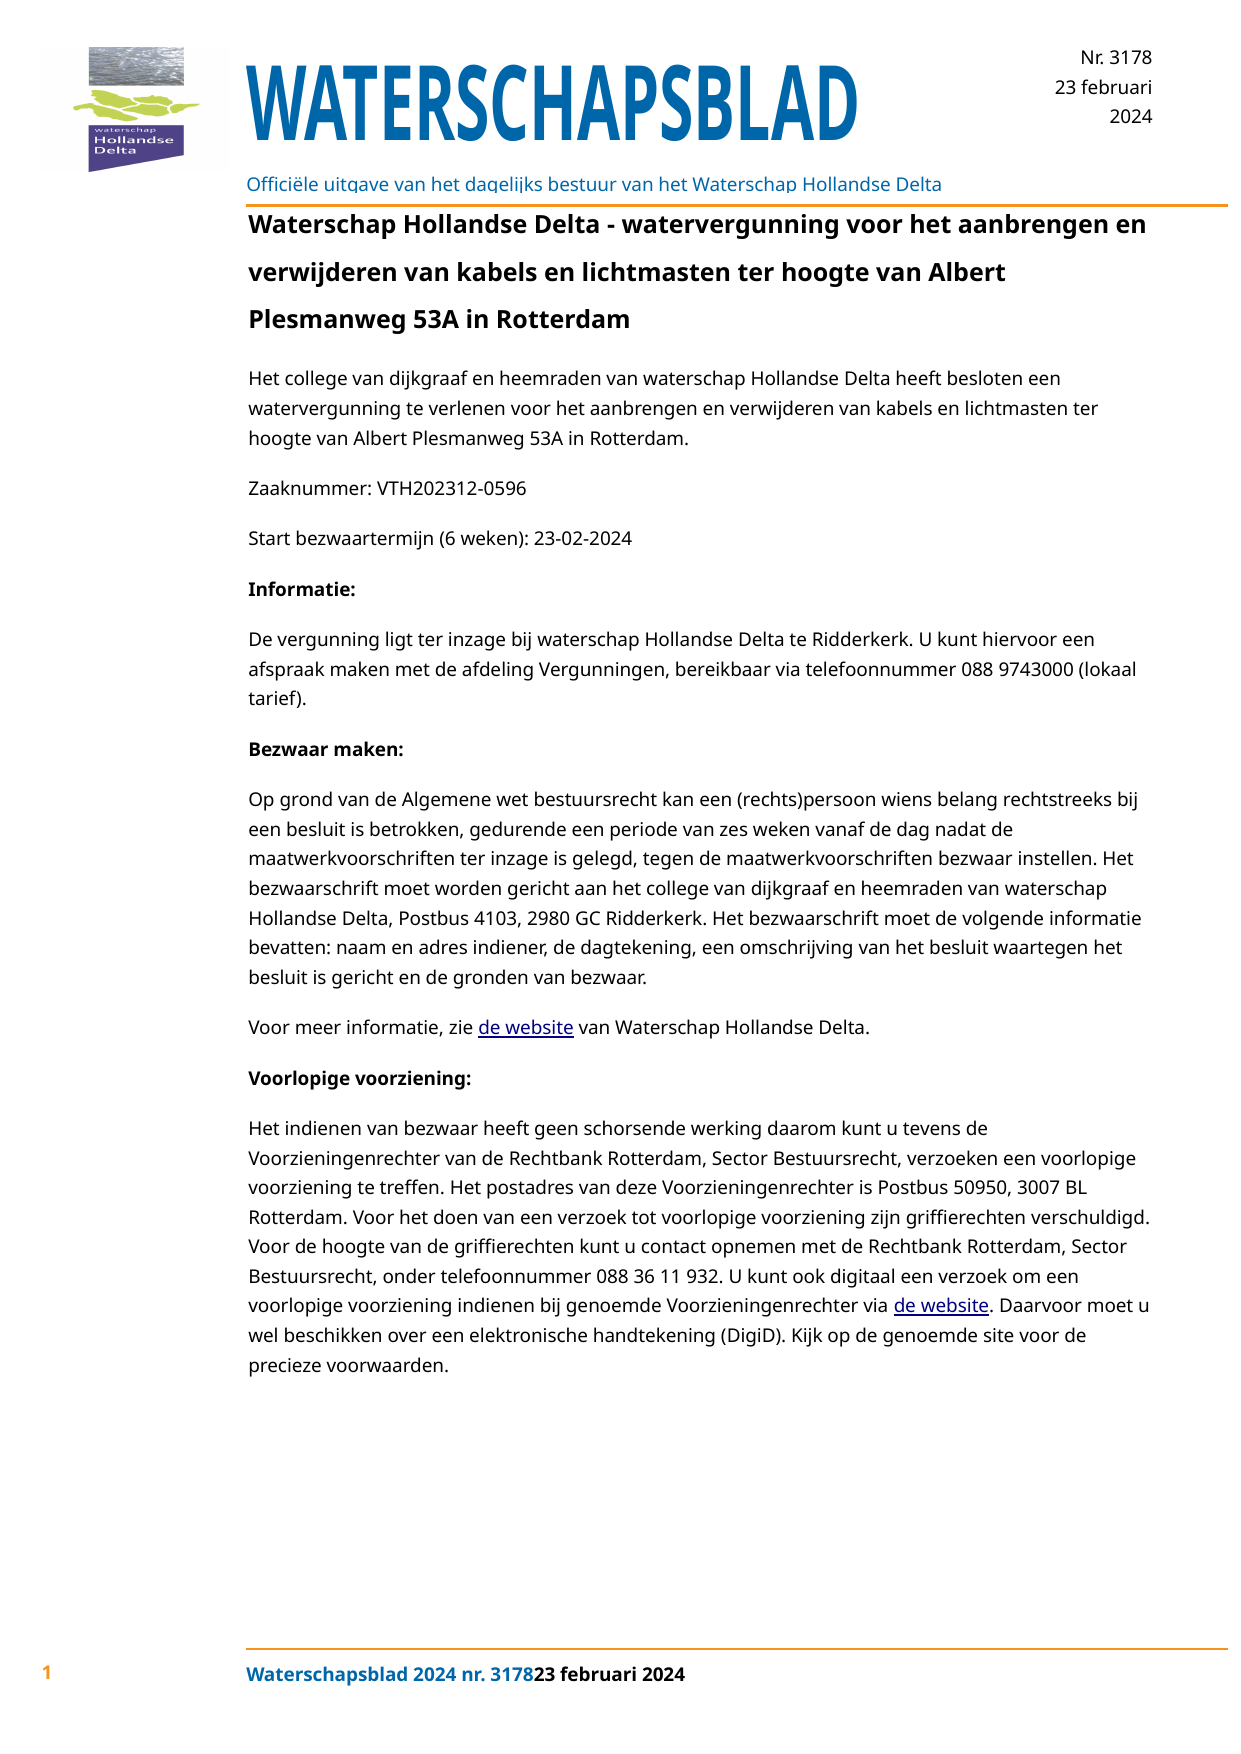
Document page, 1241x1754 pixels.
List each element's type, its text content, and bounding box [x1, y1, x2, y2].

text Informatie: [248, 576, 1152, 602]
text Waterschap Hollandse Delta - watervergunning voor het aanbrengen en verwijderen van kabels en lichtmasten ter hoogte van Albert Plesmanweg 53A in Rotterdam [248, 207, 1152, 336]
text Zaaknummer: VTH202312-0596 [248, 475, 1152, 501]
text De vergunning ligt ter inzage bij waterschap Hollandse Delta te Ridderkerk. U kunt hiervoor een afspraak maken met de afdeling Vergunningen, bereikbaar via telefoonnummer 088 9743000 (lokaal tarief). [248, 626, 1152, 711]
text Start bezwaartermijn (6 weken): 23-02-2024 [248, 526, 1152, 551]
text Bezwaar maken: [248, 736, 1152, 762]
text Op grond van de Algemene wet bestuursrecht kan een (rechts)persoon wiens belang rechtstreeks bij een besluit is betrokken, gedurende een periode van zes weken vanaf de dag nadat de maatwerkvoorschriften ter inzage is gelegd, tegen de maatwerkvoorschriften bezwaar instellen. Het bezwaarschrift moet worden gericht aan het college van dijkgraaf en heemraden van waterschap Hollandse Delta, Postbus 4103, 2980 GC Ridderkerk. Het bezwaarschrift moet de volgende informatie bevatten: naam en adres indiener, de dagtekening, een omschrijving van het besluit waartegen het besluit is gericht en de gronden van bezwaar. [248, 786, 1152, 989]
text Voorlopige voorziening: [248, 1065, 1152, 1090]
text Het college van dijkgraaf en heemraden van waterschap Hollandse Delta heeft besloten een watervergunning te verlenen voor het aanbrengen en verwijderen van kabels en lichtmasten ter hoogte van Albert Plesmanweg 53A in Rotterdam. [248, 366, 1152, 450]
picture [41, 47, 231, 172]
text Voor meer informatie, zie de website van Waterschap Hollandse Delta. [248, 1014, 1152, 1040]
text Het indienen van bezwaar heeft geen schorsende werking daarom kunt u tevens de Voorzieningenrechter van de Rechtbank Rotterdam, Sector Bestuursrecht, verzoeken een voorlopige voorziening te treffen. Het postadres van deze Voorzieningenrechter is Postbus 50950, 3007 BL Rotterdam. Voor het doen van een verzoek tot voorlopige voorziening zijn griffierechten verschuldigd. Voor de hoogte van de griffierechten kunt u contact opnemen met de Rechtbank Rotterdam, Sector Bestuursrecht, onder telefoonnummer 088 36 11 932. U kunt ook digitaal een verzoek om een voorlopige voorziening indienen bij genoemde Voorzieningenrechter via de website. Daarvoor moet u wel beschikken over een elektronische handtekening (DigiD). Kijk op de genoemde site voor de precieze voorwaarden. [248, 1115, 1152, 1377]
